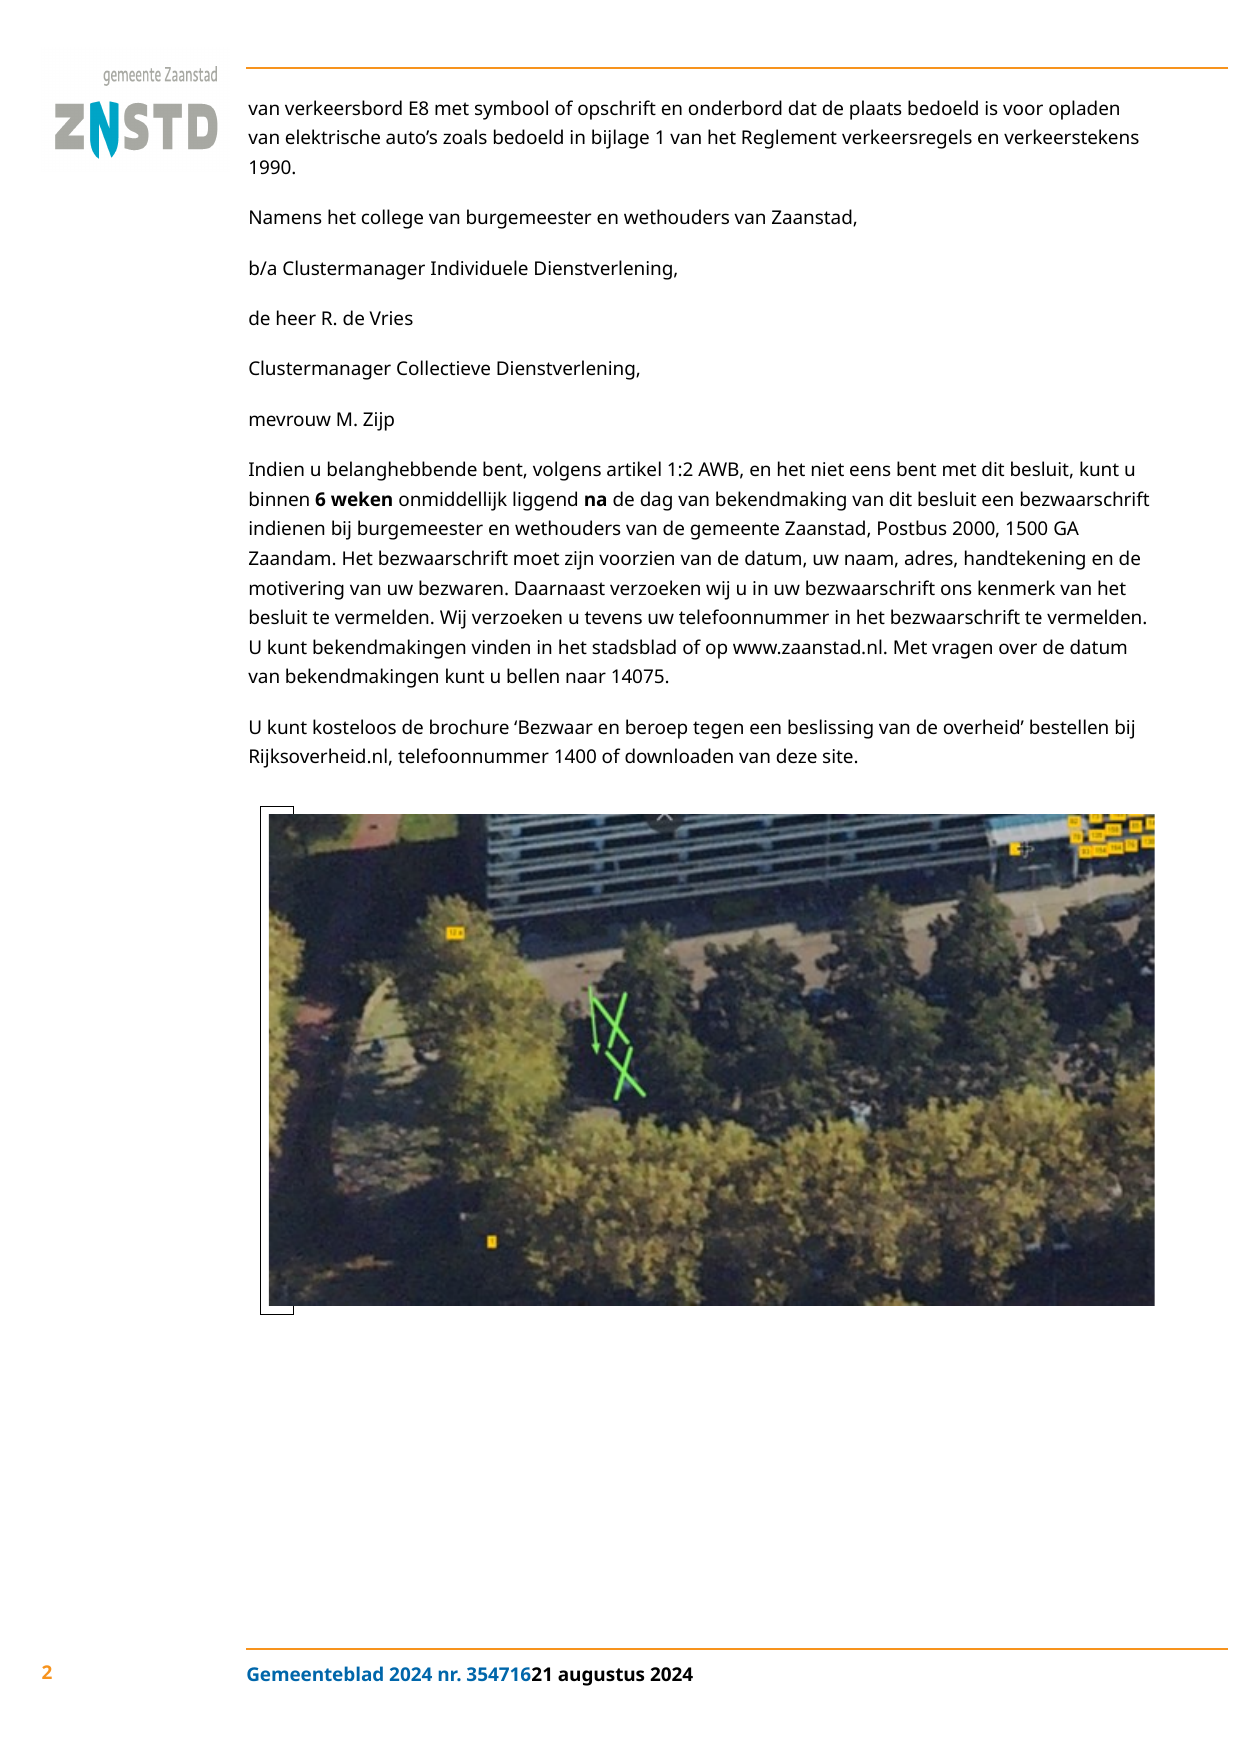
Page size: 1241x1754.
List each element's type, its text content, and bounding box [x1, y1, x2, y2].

picture [41, 47, 231, 172]
text U kunt kosteloos de brochure ‘Bezwaar en beroep tegen een beslissing van de overheid’ bestellen bij Rijksoverheid.nl, telefoonnummer 1400 of downloaden van deze site. [248, 714, 1152, 769]
text van verkeersbord E8 met symbool of opschrift en onderbord dat de plaats bedoeld is voor opladen van elektrische auto’s zoals bedoeld in bijlage 1 van het Reglement verkeersregels en verkeerstekens 1990. [248, 95, 1152, 180]
text Clustermanager Collectieve Dienstverlening, [248, 356, 1152, 381]
picture [268, 814, 1155, 1306]
text b/a Clustermanager Individuele Dienstverlening, [248, 255, 1152, 281]
text Namens het college van burgemeester en wethouders van Zaanstad, [248, 204, 1152, 230]
text de heer R. de Vries [248, 305, 1152, 331]
text Indien u belanghebbende bent, volgens artikel 1:2 AWB, en het niet eens bent met dit besluit, kunt u binnen 6 weken onmiddellijk liggend na de dag van bekendmaking van dit besluit een bezwaarschrift indienen bij burgemeester en wethouders van de gemeente Zaanstad, Postbus 2000, 1500 GA Zaandam. Het bezwaarschrift moet zijn voorzien van de datum, uw naam, adres, handtekening en de motivering van uw bezwaren. Daarnaast verzoeken wij u in uw bezwaarschrift ons kenmerk van het besluit te vermelden. Wij verzoeken u tevens uw telefoonnummer in het bezwaarschrift te vermelden. U kunt bekendmakingen vinden in het stadsblad of op www.zaanstad.nl. Met vragen over de datum van bekendmakingen kunt u bellen naar 14075. [248, 456, 1152, 689]
text mevrouw M. Zijp [248, 406, 1152, 432]
